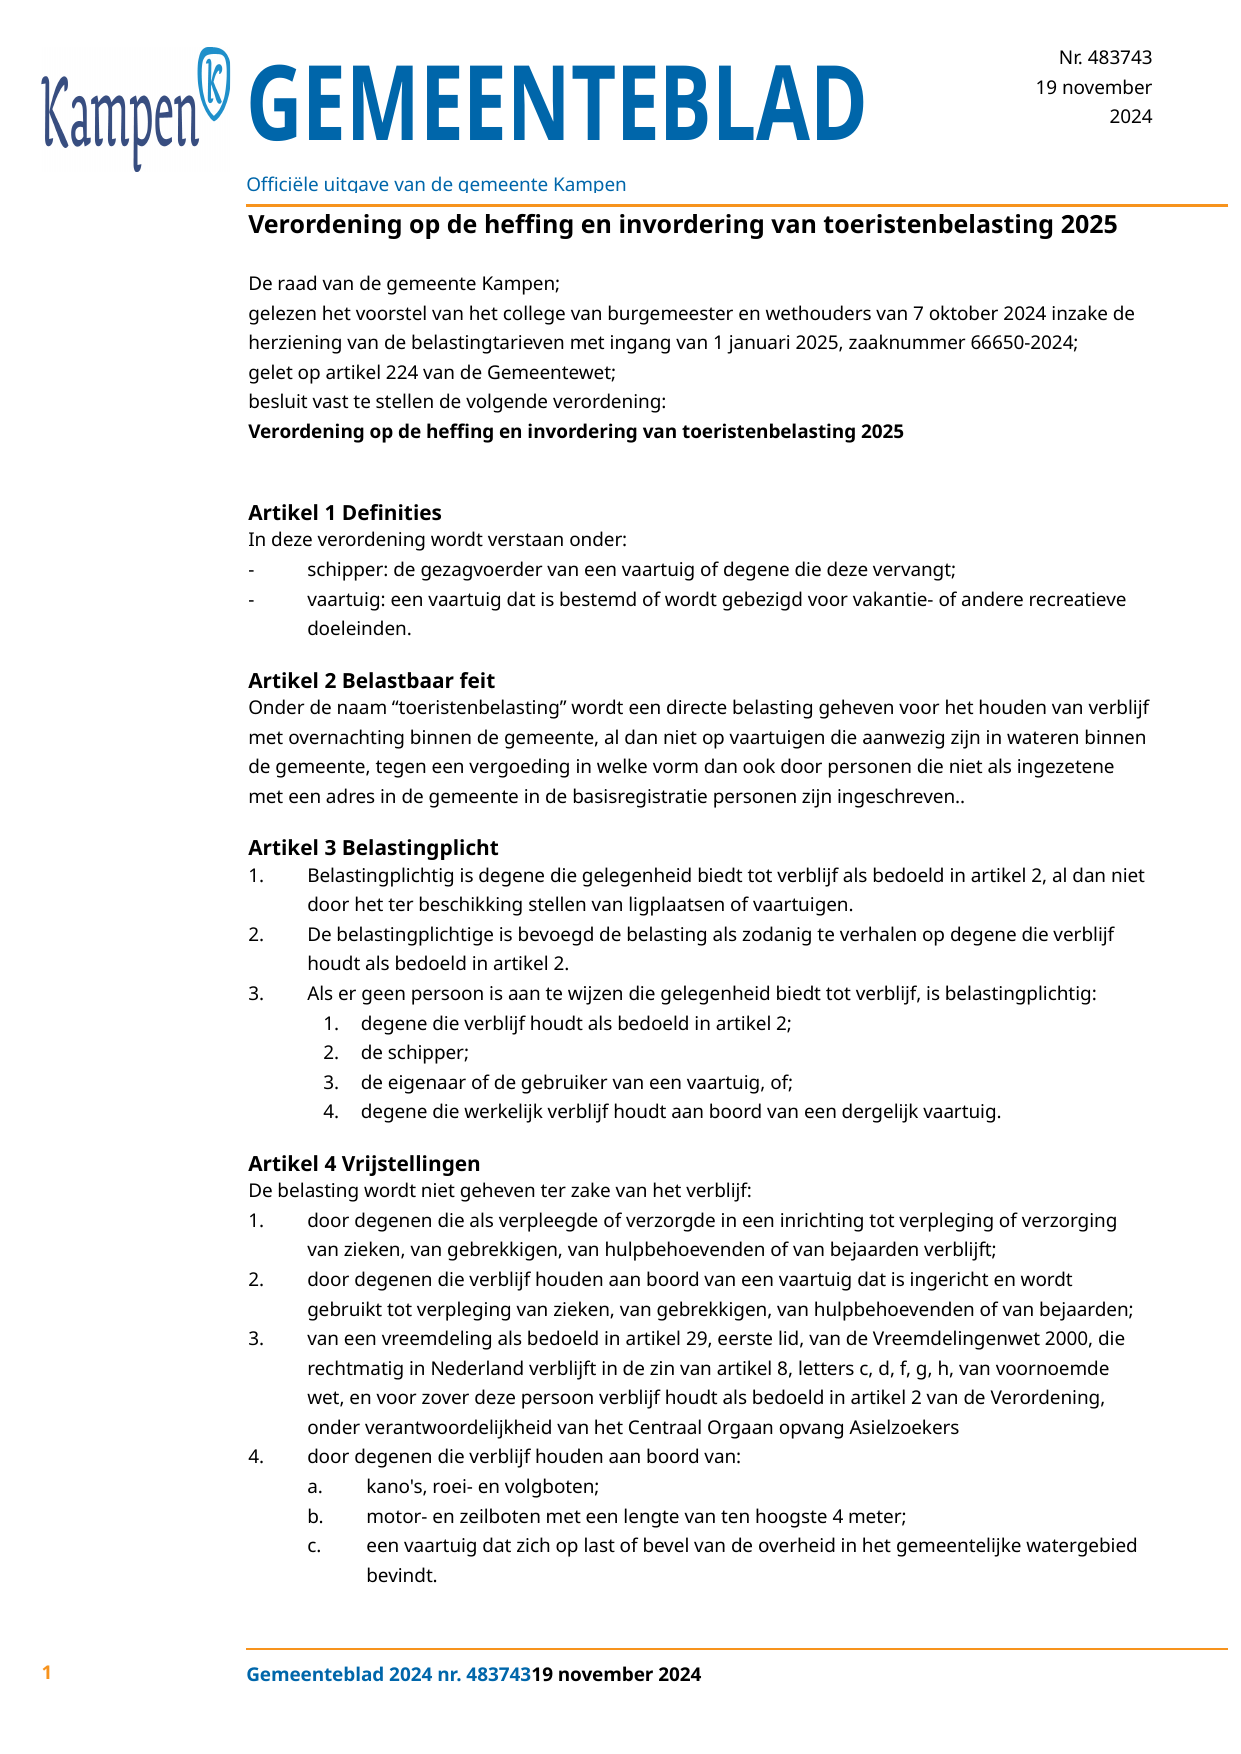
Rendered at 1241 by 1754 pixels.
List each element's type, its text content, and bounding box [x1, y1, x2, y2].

text Verordening op de heffing en invordering van toeristenbelasting 2025 [248, 418, 1152, 444]
list kano's, roei- en volgboten; [307, 1473, 1152, 1499]
text Verordening op de heffing en invordering van toeristenbelasting 2025 [248, 207, 1152, 241]
list motor- en zeilboten met een lengte van ten hoogste 4 meter; [307, 1503, 1152, 1528]
picture [41, 47, 231, 172]
list schipper: de gezagvoerder van een vaartuig of degene die deze vervangt; [248, 556, 1152, 582]
list degene die werkelijk verblijf houdt aan boord van een dergelijk vaartuig. [323, 1098, 1152, 1124]
text gelet op artikel 224 van de Gemeentewet; [248, 359, 1152, 385]
text Artikel 2 Belastbaar feit [248, 666, 1152, 694]
list degene die verblijf houdt als bedoeld in artikel 2; [323, 1010, 1152, 1036]
list door degenen die als verpleegde of verzorgde in een inrichting tot verpleging of verzorging van zieken, van gebrekkigen, van hulpbehoevenden of van bejaarden verblijft; [248, 1207, 1152, 1262]
text Artikel 3 Belastingplicht [248, 833, 1152, 862]
text Artikel 1 Definities [248, 498, 1152, 527]
list vaartuig: een vaartuig dat is bestemd of wordt gebezigd voor vakantie- of andere recreatieve doeleinden. [248, 586, 1152, 641]
text besluit vast te stellen de volgende verordening: [248, 389, 1152, 414]
list de schipper; [323, 1039, 1152, 1065]
list Als er geen persoon is aan te wijzen die gelegenheid biedt tot verblijf, is belastingplichtig: [248, 980, 1152, 1006]
list een vaartuig dat zich op last of bevel van de overheid in het gemeentelijke watergebied bevindt. [307, 1532, 1152, 1588]
text In deze verordening wordt verstaan onder: [248, 527, 1152, 552]
list door degenen die verblijf houden aan boord van: [248, 1444, 1152, 1469]
text Onder de naam “toeristenbelasting” wordt een directe belasting geheven voor het houden van verblijf met overnachting binnen de gemeente, al dan niet op vaartuigen die aanwezig zijn in wateren binnen de gemeente, tegen een vergoeding in welke vorm dan ook door personen die niet als ingezetene met een adres in de gemeente in de basisregistratie personen zijn ingeschreven.. [248, 694, 1152, 809]
text De raad van de gemeente Kampen; [248, 270, 1152, 296]
text De belasting wordt niet geheven ter zake van het verblijf: [248, 1177, 1152, 1203]
text gelezen het voorstel van het college van burgemeester en wethouders van 7 oktober 2024 inzake de herziening van de belastingtarieven met ingang van 1 januari 2025, zaaknummer 66650-2024; [248, 300, 1152, 355]
list De belastingplichtige is bevoegd de belasting als zodanig te verhalen op degene die verblijf houdt als bedoeld in artikel 2. [248, 921, 1152, 976]
text Artikel 4 Vrijstellingen [248, 1149, 1152, 1177]
list de eigenaar of de gebruiker van een vaartuig, of; [323, 1069, 1152, 1095]
list van een vreemdeling als bedoeld in artikel 29, eerste lid, van de Vreemdelingenwet 2000, die rechtmatig in Nederland verblijft in de zin van artikel 8, letters c, d, f, g, h, van voornoemde wet, en voor zover deze persoon verblijf houdt als bedoeld in artikel 2 van de Verordening, onder verantwoordelijkheid van het Centraal Orgaan opvang Asielzoekers [248, 1325, 1152, 1440]
list door degenen die verblijf houden aan boord van een vaartuig dat is ingericht en wordt gebruikt tot verpleging van zieken, van gebrekkigen, van hulpbehoevenden of van bejaarden; [248, 1266, 1152, 1321]
list Belastingplichtig is degene die gelegenheid biedt tot verblijf als bedoeld in artikel 2, al dan niet door het ter beschikking stellen van ligplaatsen of vaartuigen. [248, 862, 1152, 917]
